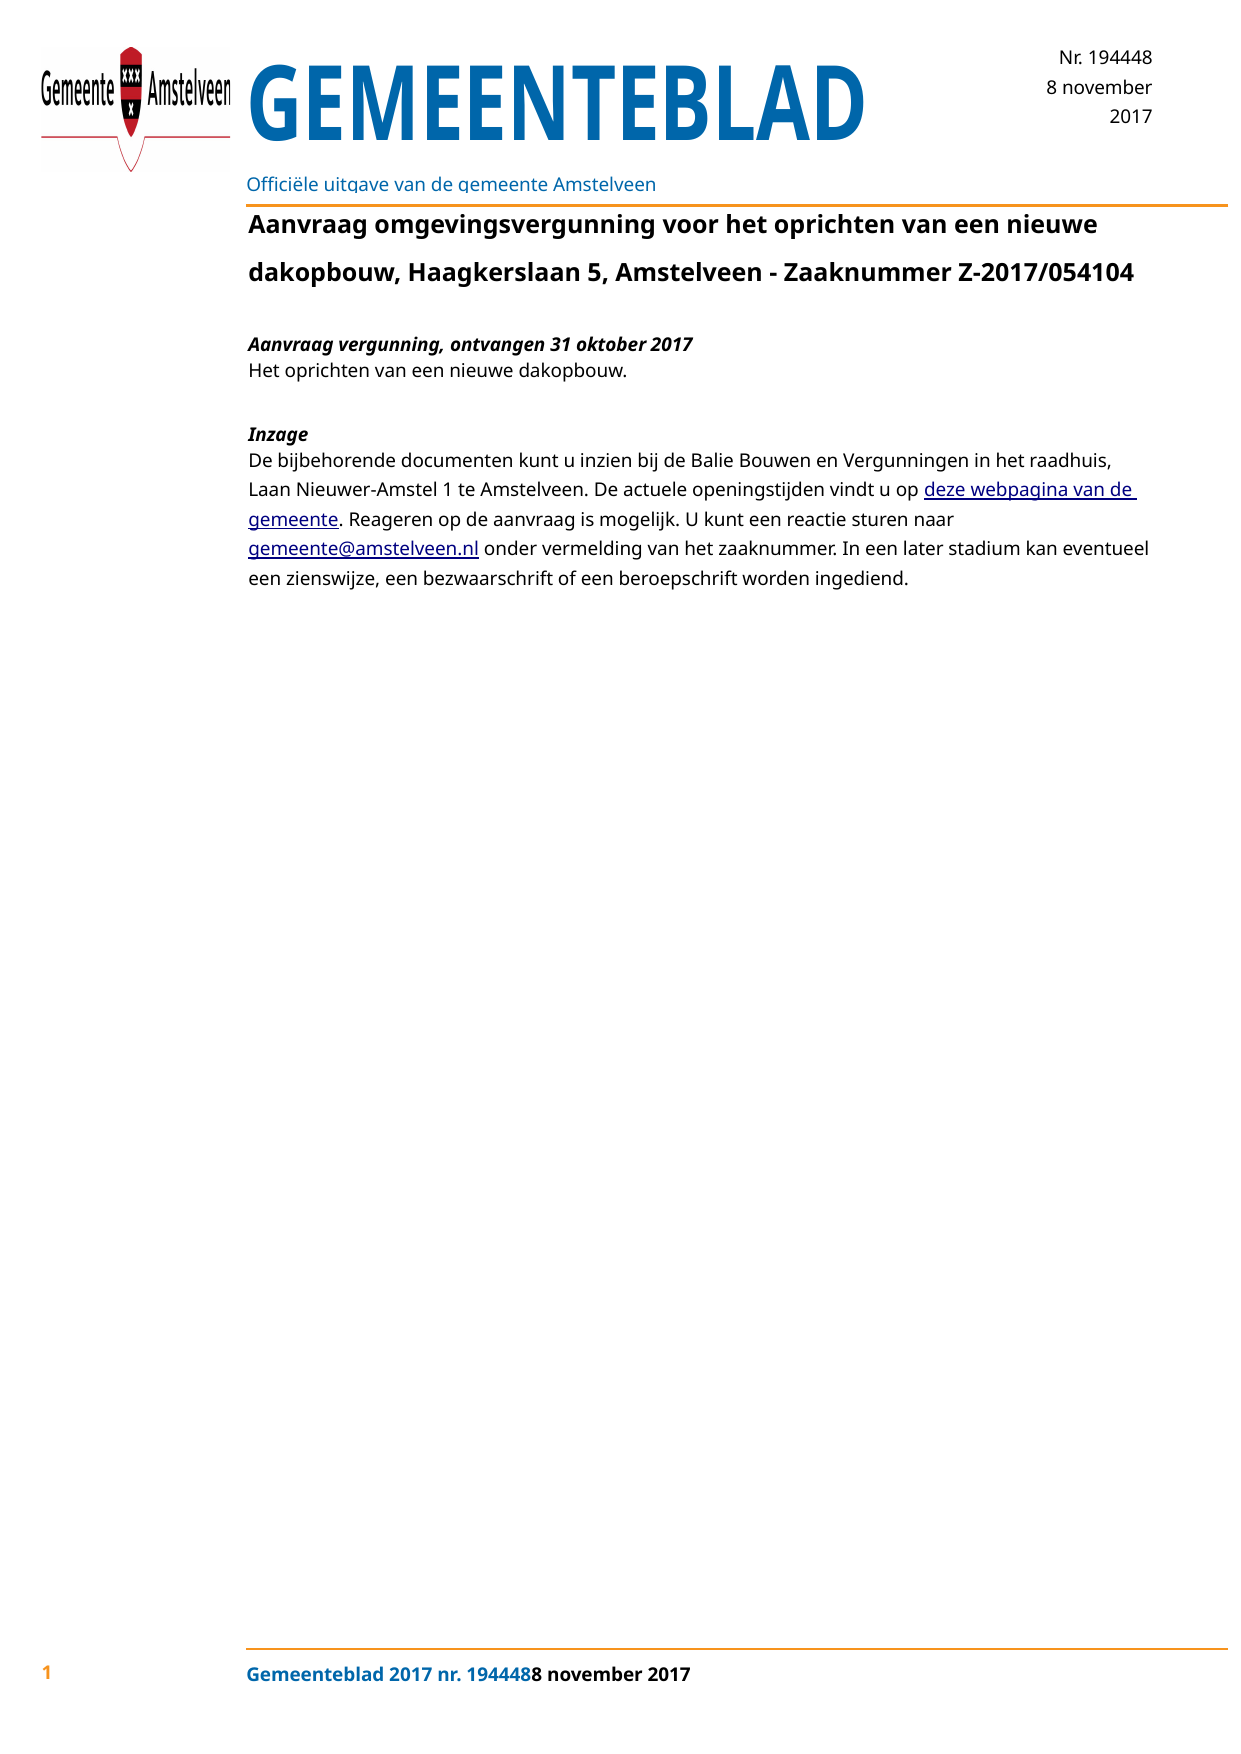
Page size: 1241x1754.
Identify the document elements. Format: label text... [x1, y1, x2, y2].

text Het oprichten van een nieuwe dakopbouw. [248, 357, 1152, 383]
text Inzage [248, 421, 1152, 447]
text Aanvraag omgevingsvergunning voor het oprichten van een nieuwe dakopbouw, Haagkerslaan 5, Amstelveen - Zaaknummer Z-2017/054104 [248, 207, 1152, 288]
text Aanvraag vergunning, ontvangen 31 oktober 2017 [248, 331, 1152, 357]
picture [41, 47, 231, 172]
text De bijbehorende documenten kunt u inzien bij de Balie Bouwen en Vergunningen in het raadhuis, Laan Nieuwer-Amstel 1 te Amstelveen. De actuele openingstijden vindt u op deze webpagina van de gemeente. Reageren op de aanvraag is mogelijk. U kunt een reactie sturen naar gemeente@amstelveen.nl onder vermelding van het zaaknummer. In een later stadium kan eventueel een zienswijze, een bezwaarschrift of een beroepschrift worden ingediend. [248, 447, 1152, 591]
